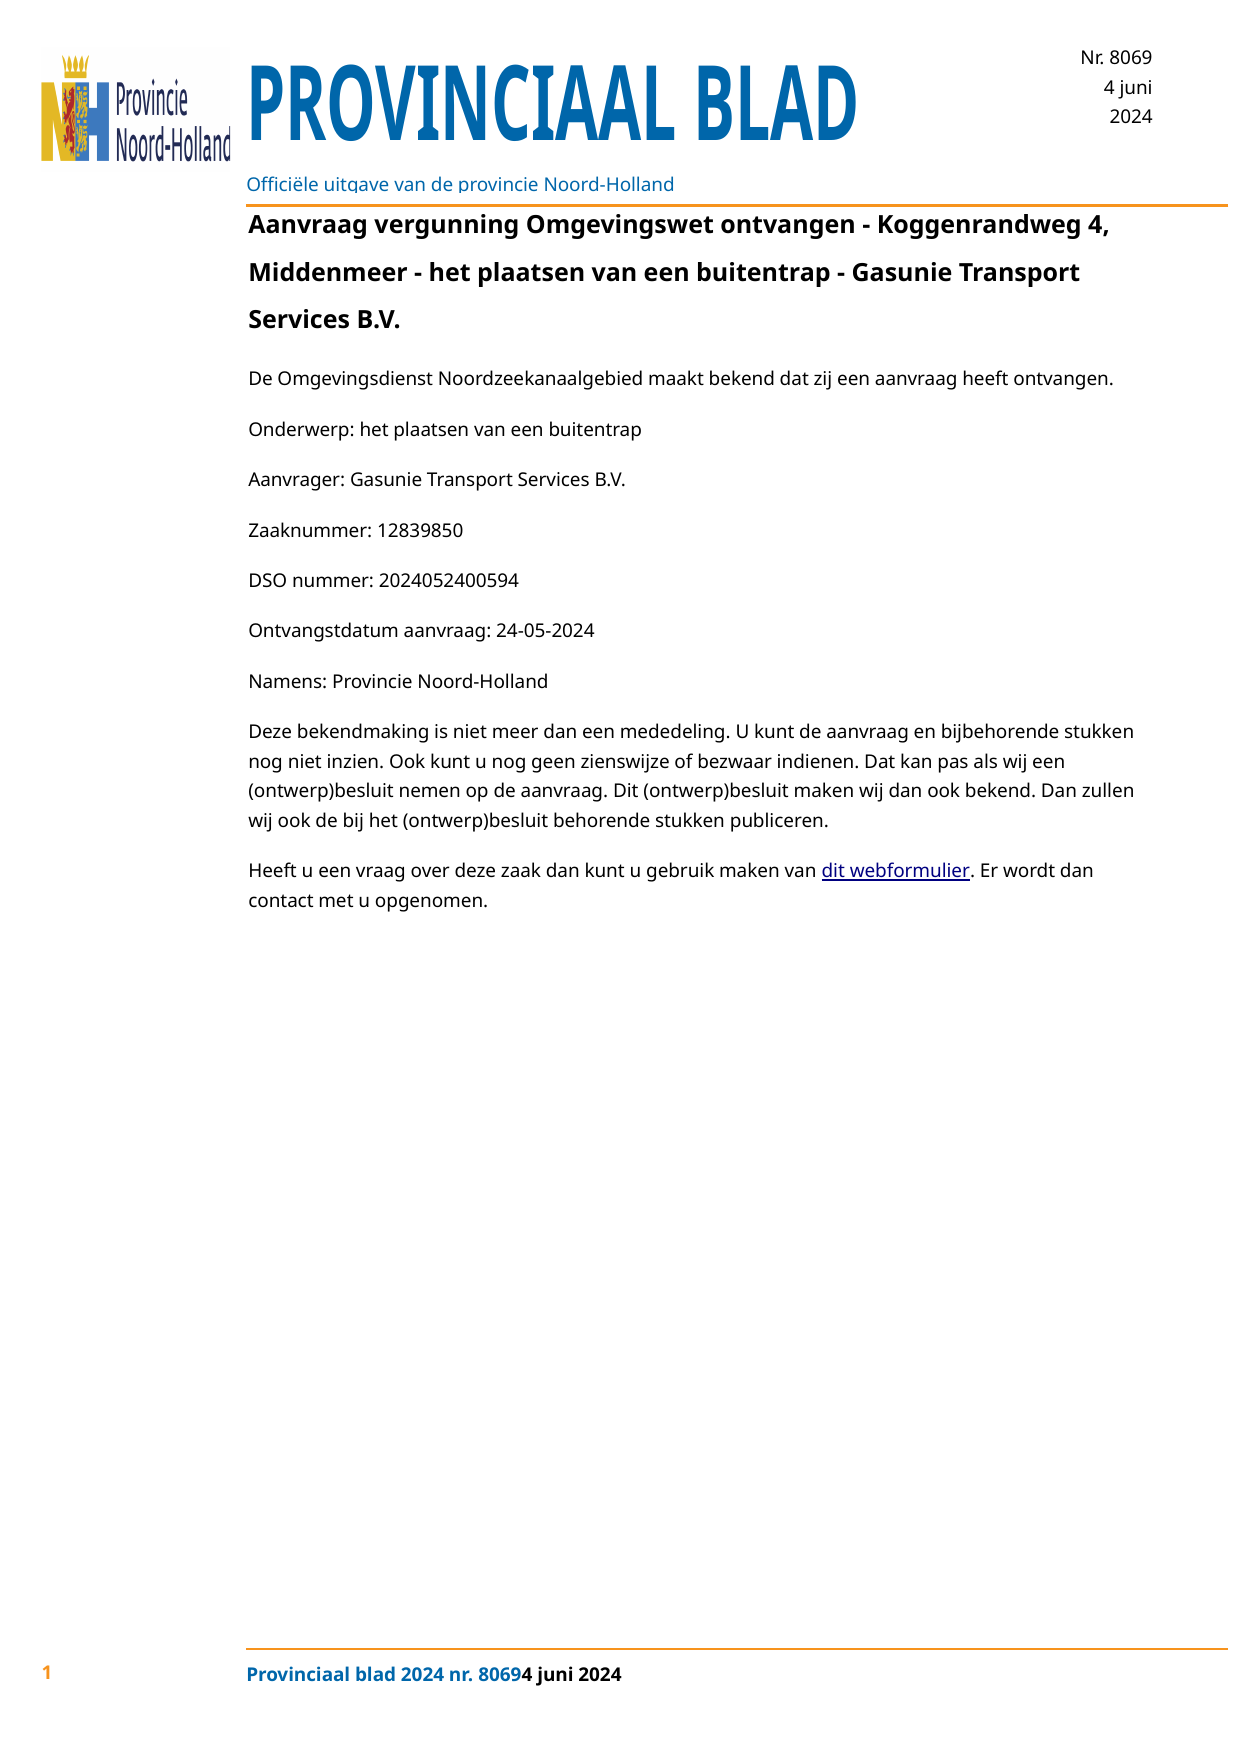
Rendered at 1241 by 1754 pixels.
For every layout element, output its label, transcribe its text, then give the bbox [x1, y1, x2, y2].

text DSO nummer: 2024052400594 [248, 567, 1152, 593]
text Namens: Provincie Noord-Holland [248, 668, 1152, 694]
text Deze bekendmaking is niet meer dan een mededeling. U kunt de aanvraag en bijbehorende stukken nog niet inzien. Ook kunt u nog geen zienswijze of bezwaar indienen. Dat kan pas als wij een (ontwerp)besluit nemen op de aanvraag. Dit (ontwerp)besluit maken wij dan ook bekend. Dan zullen wij ook de bij het (ontwerp)besluit behorende stukken publiceren. [248, 718, 1152, 833]
text Onderwerp: het plaatsen van een buitentrap [248, 416, 1152, 442]
text Zaaknummer: 12839850 [248, 517, 1152, 542]
text De Omgevingsdienst Noordzeekanaalgebied maakt bekend dat zij een aanvraag heeft ontvangen. [248, 366, 1152, 391]
text Ontvangstdatum aanvraag: 24-05-2024 [248, 618, 1152, 643]
text Heeft u een vraag over deze zaak dan kunt u gebruik maken van dit webformulier. Er wordt dan contact met u opgenomen. [248, 858, 1152, 913]
text Aanvraag vergunning Omgevingswet ontvangen - Koggenrandweg 4, Middenmeer - het plaatsen van een buitentrap - Gasunie Transport Services B.V. [248, 207, 1152, 336]
picture [41, 47, 231, 172]
text Aanvrager: Gasunie Transport Services B.V. [248, 466, 1152, 492]
